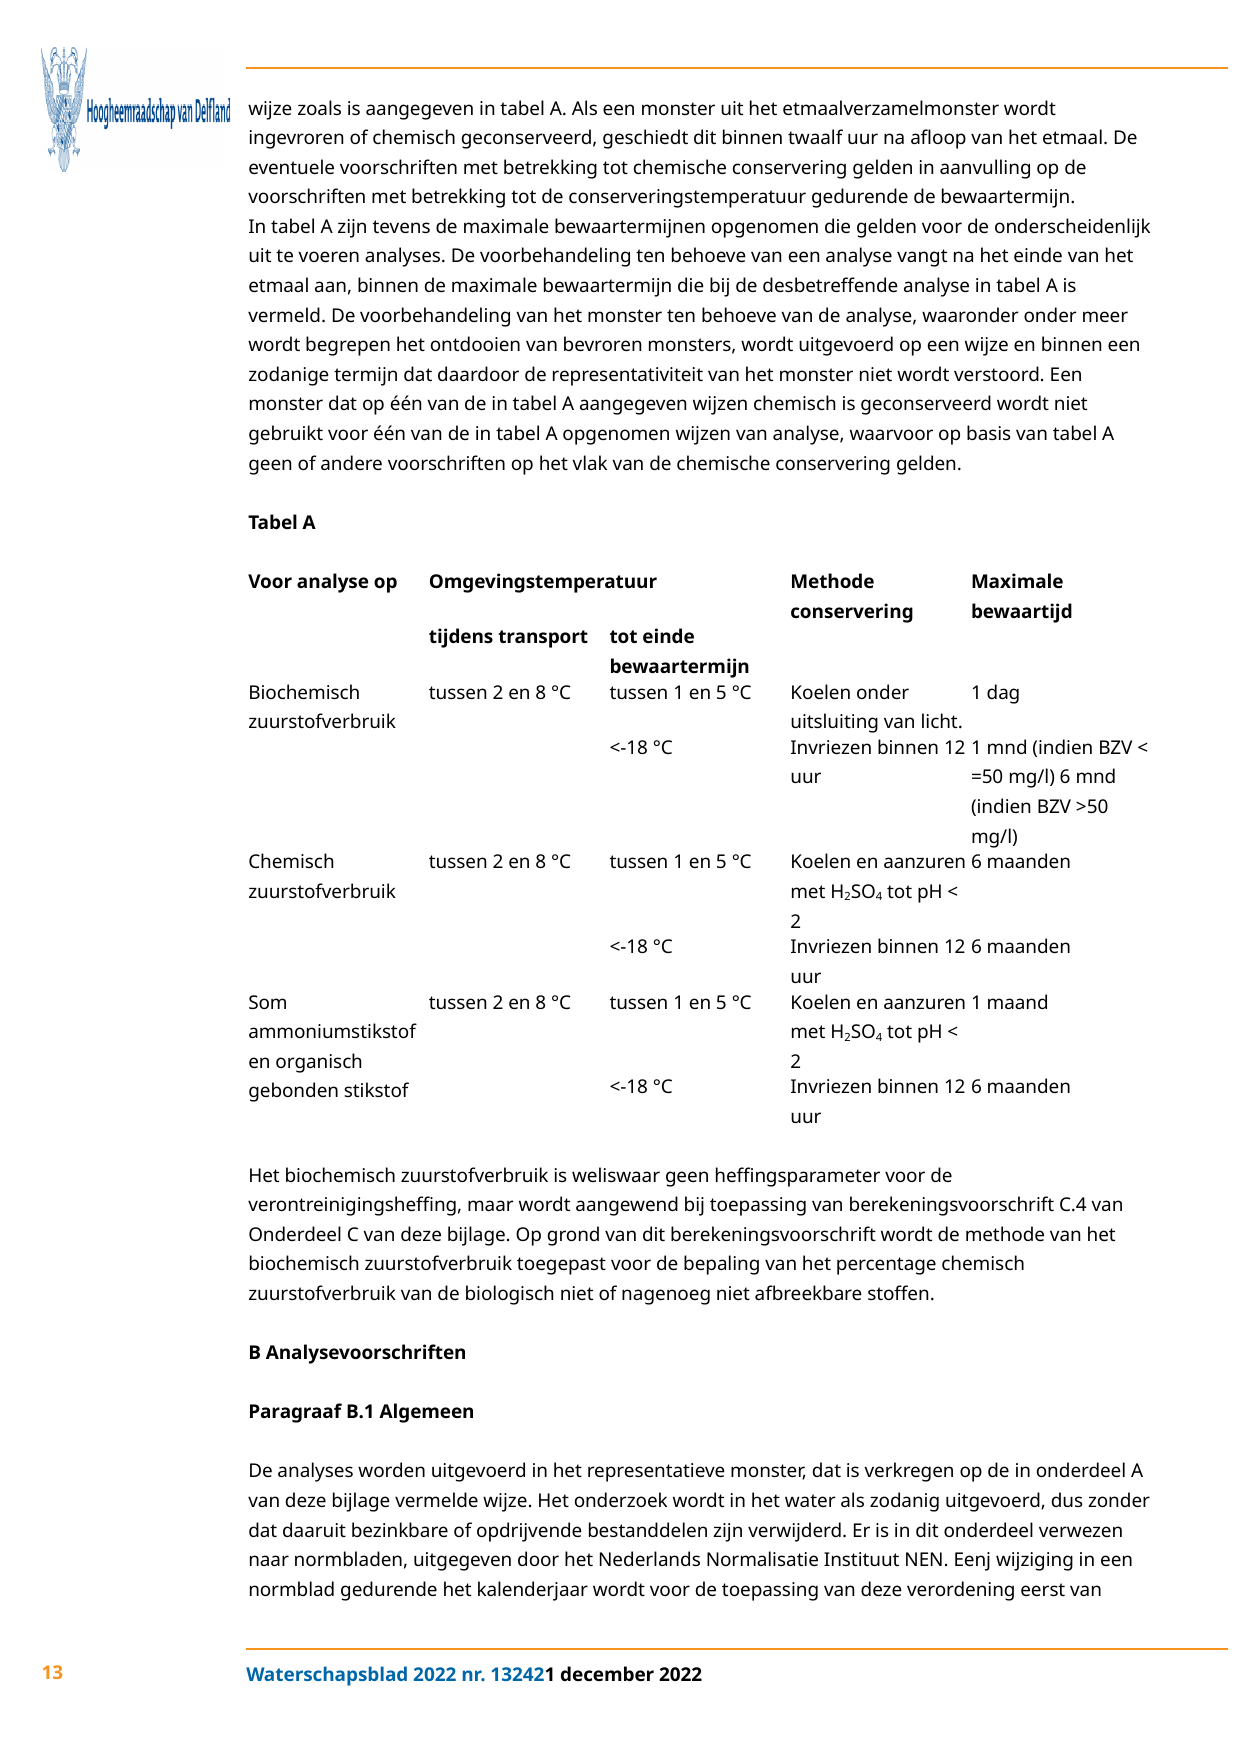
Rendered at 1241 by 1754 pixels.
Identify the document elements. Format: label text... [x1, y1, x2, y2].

text Paragraaf B.1 Algemeen [248, 1398, 1152, 1424]
text Tabel A [248, 509, 1152, 535]
table_cell Koelen en aanzuren met H2SO4 tot pH < 2 [790, 989, 971, 1074]
table_cell Koelen onder uitsluiting van licht. [790, 679, 971, 734]
table_cell tot einde bewaartermijn [609, 624, 790, 679]
table_cell <-18 °C [609, 934, 790, 989]
text wijze zoals is aangegeven in tabel A. Als een monster uit het etmaalverzamelmonster wordt ingevroren of chemisch geconserveerd, geschiedt dit binnen twaalf uur na afloop van het etmaal. De eventuele voorschriften met betrekking tot chemische conservering gelden in aanvulling op de voorschriften met betrekking tot de conserveringstemperatuur gedurende de bewaartermijn. [248, 95, 1152, 209]
text In tabel A zijn tevens de maximale bewaartermijnen opgenomen die gelden voor de onderscheidenlijk uit te voeren analyses. De voorbehandeling ten behoeve van een analyse vangt na het einde van het etmaal aan, binnen de maximale bewaartermijn die bij de desbetreffende analyse in tabel A is vermeld. De voorbehandeling van het monster ten behoeve van de analyse, waaronder onder meer wordt begrepen het ontdooien van bevroren monsters, wordt uitgevoerd op een wijze en binnen een zodanige termijn dat daardoor de representativiteit van het monster niet wordt verstoord. Een monster dat op één van de in tabel A aangegeven wijzen chemisch is geconserveerd wordt niet gebruikt voor één van de in tabel A opgenomen wijzen van analyse, waarvoor op basis van tabel A geen of andere voorschriften op het vlak van de chemische conservering gelden. [248, 213, 1152, 476]
table_cell [790, 624, 971, 679]
table_cell <-18 °C [609, 734, 790, 849]
table_cell [971, 624, 1152, 679]
text Het biochemisch zuurstofverbruik is weliswaar geen heffingsparameter voor de verontreinigingsheffing, maar wordt aangewend bij toepassing van berekeningsvoorschrift C.4 van Onderdeel C van deze bijlage. Op grond van dit berekeningsvoorschrift wordt de methode van het biochemisch zuurstofverbruik toegepast voor de bepaling van het percentage chemisch zuurstofverbruik van de biologisch niet of nagenoeg niet afbreekbare stoffen. [248, 1162, 1152, 1306]
table_cell 1 dag [971, 679, 1152, 734]
table_cell 1 maand [971, 989, 1152, 1074]
table_cell [248, 624, 429, 679]
table_cell Koelen en aanzuren met H2SO4 tot pH < 2 [790, 849, 971, 933]
table_cell tussen 1 en 5 °C [609, 679, 790, 734]
table_header Maximale bewaartijd [971, 568, 1152, 623]
table_cell tussen 2 en 8 °C [429, 679, 609, 849]
table_cell Invriezen binnen 12 uur [790, 934, 971, 989]
table_cell tussen 2 en 8 °C [429, 989, 609, 1129]
table_cell 6 maanden [971, 849, 1152, 933]
table_cell Som ammoniumstikstof en organisch gebonden stikstof [248, 989, 429, 1129]
table_cell Invriezen binnen 12 uur [790, 734, 971, 849]
table_cell Chemisch zuurstofverbruik [248, 849, 429, 989]
table_cell tussen 1 en 5 °C [609, 849, 790, 933]
table_header Methode conservering [790, 568, 971, 623]
table_cell 1 mnd (indien BZV < =50 mg/l) 6 mnd (indien BZV >50 mg/l) [971, 734, 1152, 849]
text B Analysevoorschriften [248, 1339, 1152, 1365]
picture [41, 47, 231, 172]
table_cell <-18 °C [609, 1074, 790, 1129]
table_cell tijdens transport [429, 624, 609, 679]
table_header Voor analyse op [248, 568, 429, 623]
table_cell 6 maanden [971, 1074, 1152, 1129]
text De analyses worden uitgevoerd in het representatieve monster, dat is verkregen op de in onderdeel A van deze bijlage vermelde wijze. Het onderzoek wordt in het water als zodanig uitgevoerd, dus zonder dat daaruit bezinkbare of opdrijvende bestanddelen zijn verwijderd. Er is in dit onderdeel verwezen naar normbladen, uitgegeven door het Nederlands Normalisatie Instituut NEN. Eenj wijziging in een normblad gedurende het kalenderjaar wordt voor de toepassing van deze verordening eerst van [248, 1458, 1152, 1602]
table_header Omgevingstemperatuur [429, 568, 790, 623]
table_cell tussen 1 en 5 °C [609, 989, 790, 1074]
table_cell tussen 2 en 8 °C [429, 849, 609, 989]
table_cell Biochemisch zuurstofverbruik [248, 679, 429, 849]
table_cell Invriezen binnen 12 uur [790, 1074, 971, 1129]
table_cell 6 maanden [971, 934, 1152, 989]
